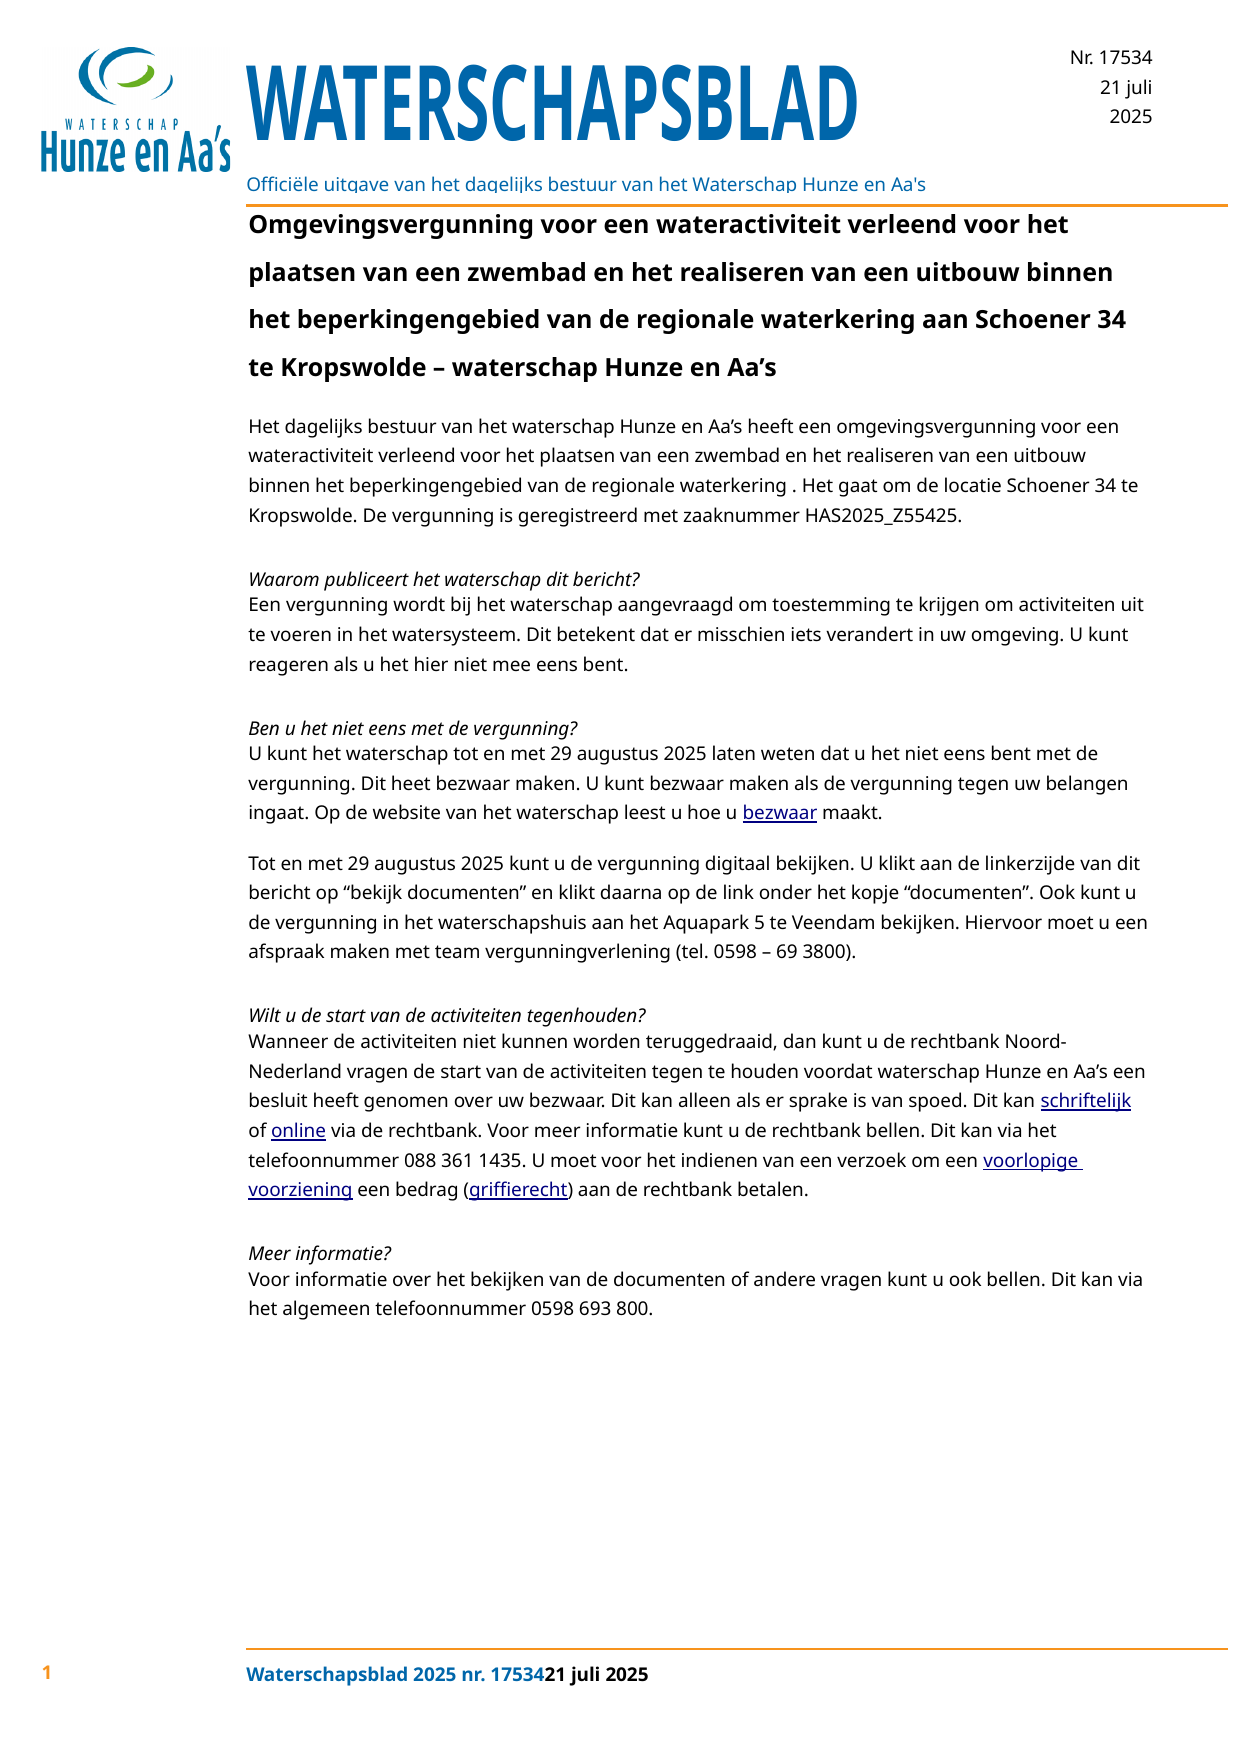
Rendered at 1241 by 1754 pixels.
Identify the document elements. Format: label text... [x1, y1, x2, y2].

text Het dagelijks bestuur van het waterschap Hunze en Aa’s heeft een omgevingsvergunning voor een wateractiviteit verleend voor het plaatsen van een zwembad en het realiseren van een uitbouw binnen het beperkingengebied van de regionale waterkering . Het gaat om de locatie Schoener 34 te Kropswolde. De vergunning is geregistreerd met zaaknummer HAS2025_Z55425. [248, 413, 1152, 528]
text Voor informatie over het bekijken van de documenten of andere vragen kunt u ook bellen. Dit kan via het algemeen telefoonnummer 0598 693 800. [248, 1266, 1152, 1321]
text Wilt u de start van de activiteiten tegenhouden? [248, 1003, 1152, 1028]
text Waarom publiceert het waterschap dit bericht? [248, 566, 1152, 592]
picture [226, 145, 231, 156]
text Wanneer de activiteiten niet kunnen worden teruggedraaid, dan kunt u de rechtbank Noord-Nederland vragen de start van de activiteiten tegen te houden voordat waterschap Hunze en Aa’s een besluit heeft genomen over uw bezwaar. Dit kan alleen als er sprake is van spoed. Dit kan schriftelijk of online via de rechtbank. Voor meer informatie kunt u de rechtbank bellen. Dit kan via het telefoonnummer 088 361 1435. U moet voor het indienen van een verzoek om een voorlopige voorziening een bedrag (griffierecht) aan de rechtbank betalen. [248, 1028, 1152, 1202]
text Ben u het niet eens met de vergunning? [248, 715, 1152, 740]
picture [47, 154, 51, 172]
text Een vergunning wordt bij het waterschap aangevraagd om toestemming te krijgen om activiteiten uit te voeren in het watersysteem. Dit betekent dat er misschien iets verandert in uw omgeving. U kunt reageren als u het hier niet mee eens bent. [248, 592, 1152, 676]
picture [183, 163, 191, 172]
text U kunt het waterschap tot en met 29 augustus 2025 laten weten dat u het niet eens bent met de vergunning. Dit heet bezwaar maken. U kunt bezwaar maken als de vergunning tegen uw belangen ingaat. Op de website van het waterschap leest u hoe u bezwaar maakt. [248, 740, 1152, 825]
text Meer informatie? [248, 1240, 1152, 1266]
text Tot en met 29 augustus 2025 kunt u de vergunning digitaal bekijken. U klikt aan de linkerzijde van dit bericht op “bekijk documenten” en klikt daarna op de link onder het kopje “documenten”. Ook kunt u de vergunning in het waterschapshuis aan het Aquapark 5 te Veendam bekijken. Hiervoor moet u een afspraak maken met team vergunningverlening (tel. 0598 – 69 3800). [248, 850, 1152, 964]
picture [41, 47, 231, 172]
text Omgevingsvergunning voor een wateractiviteit verleend voor het plaatsen van een zwembad en het realiseren van een uitbouw binnen het beperkingengebied van de regionale waterkering aan Schoener 34 te Kropswolde – waterschap Hunze en Aa’s [248, 207, 1152, 384]
